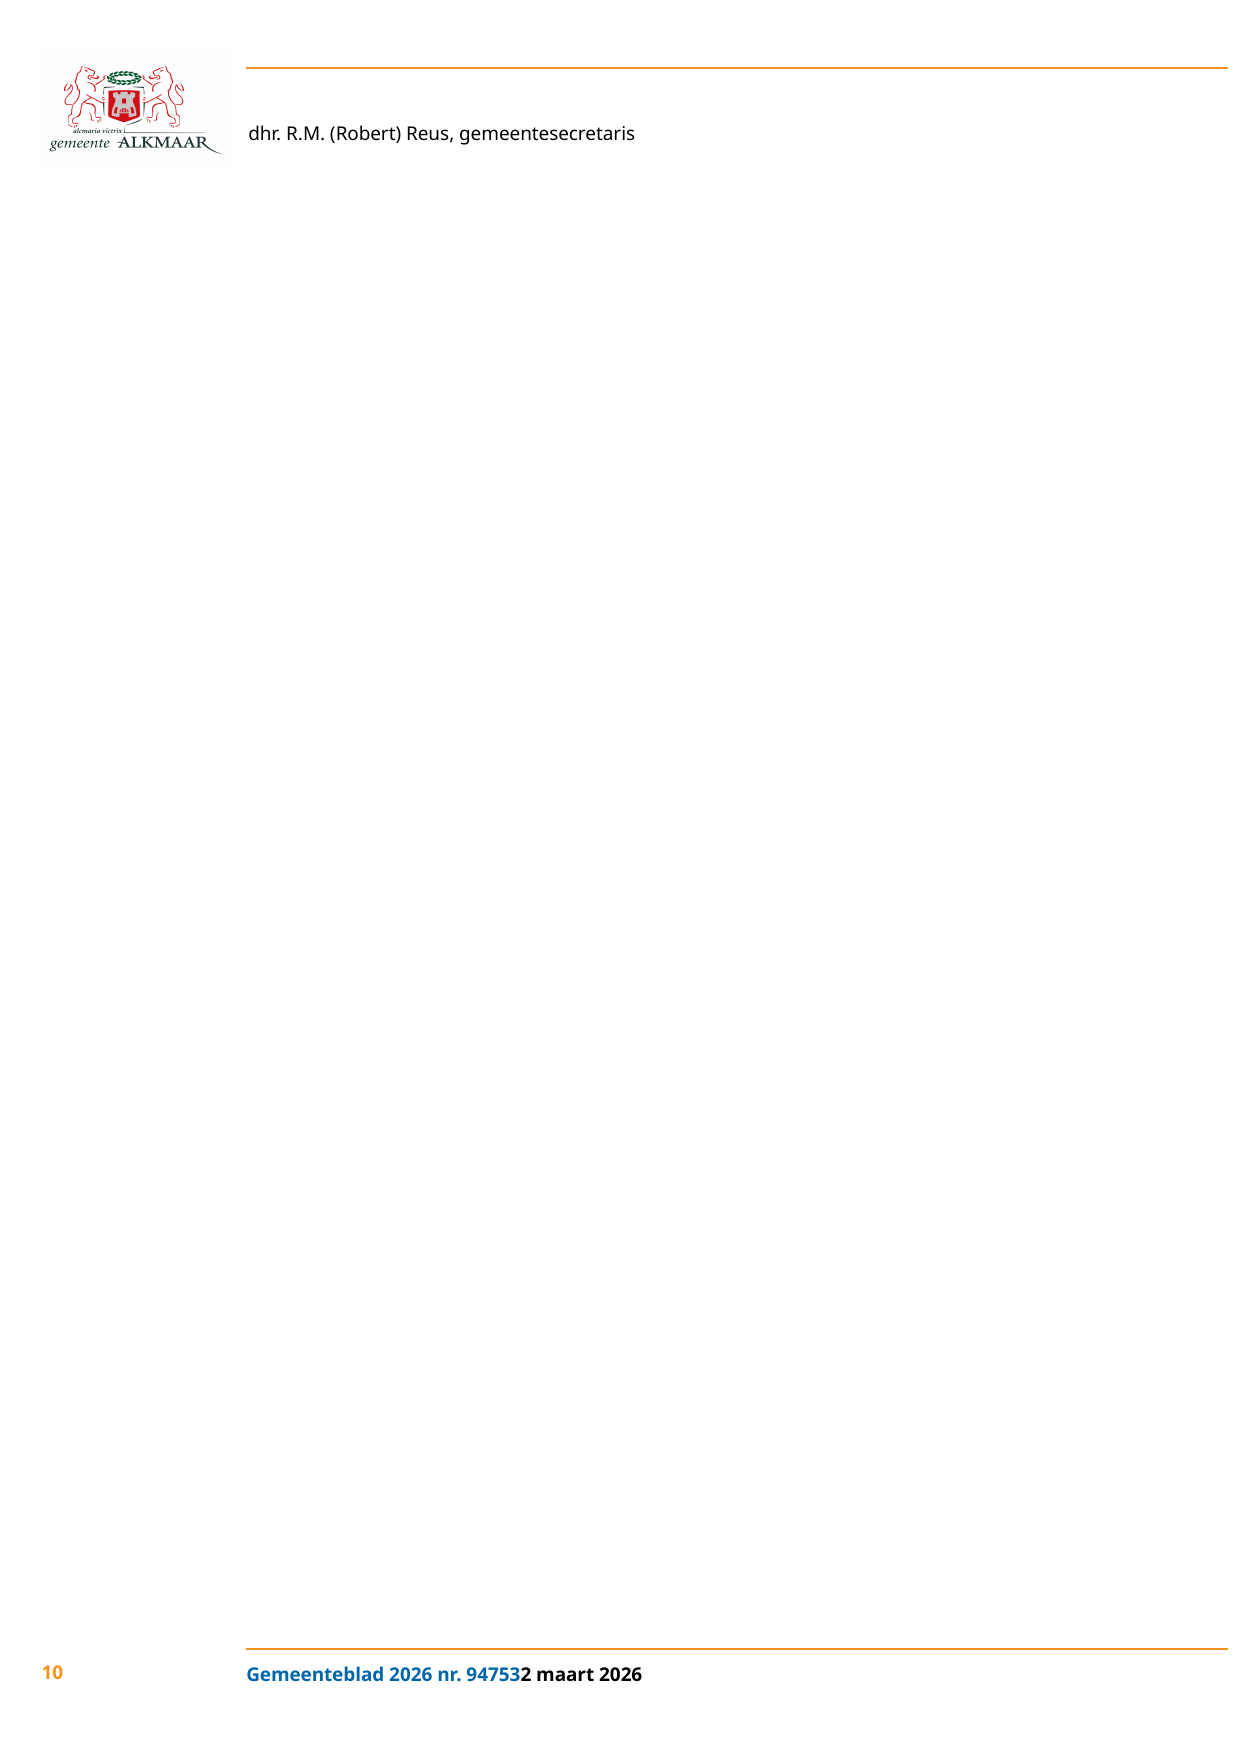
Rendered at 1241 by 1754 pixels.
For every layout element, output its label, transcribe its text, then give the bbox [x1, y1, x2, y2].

text dhr. R.M. (Robert) Reus, gemeentesecretaris [248, 121, 1152, 146]
picture [41, 47, 231, 172]
